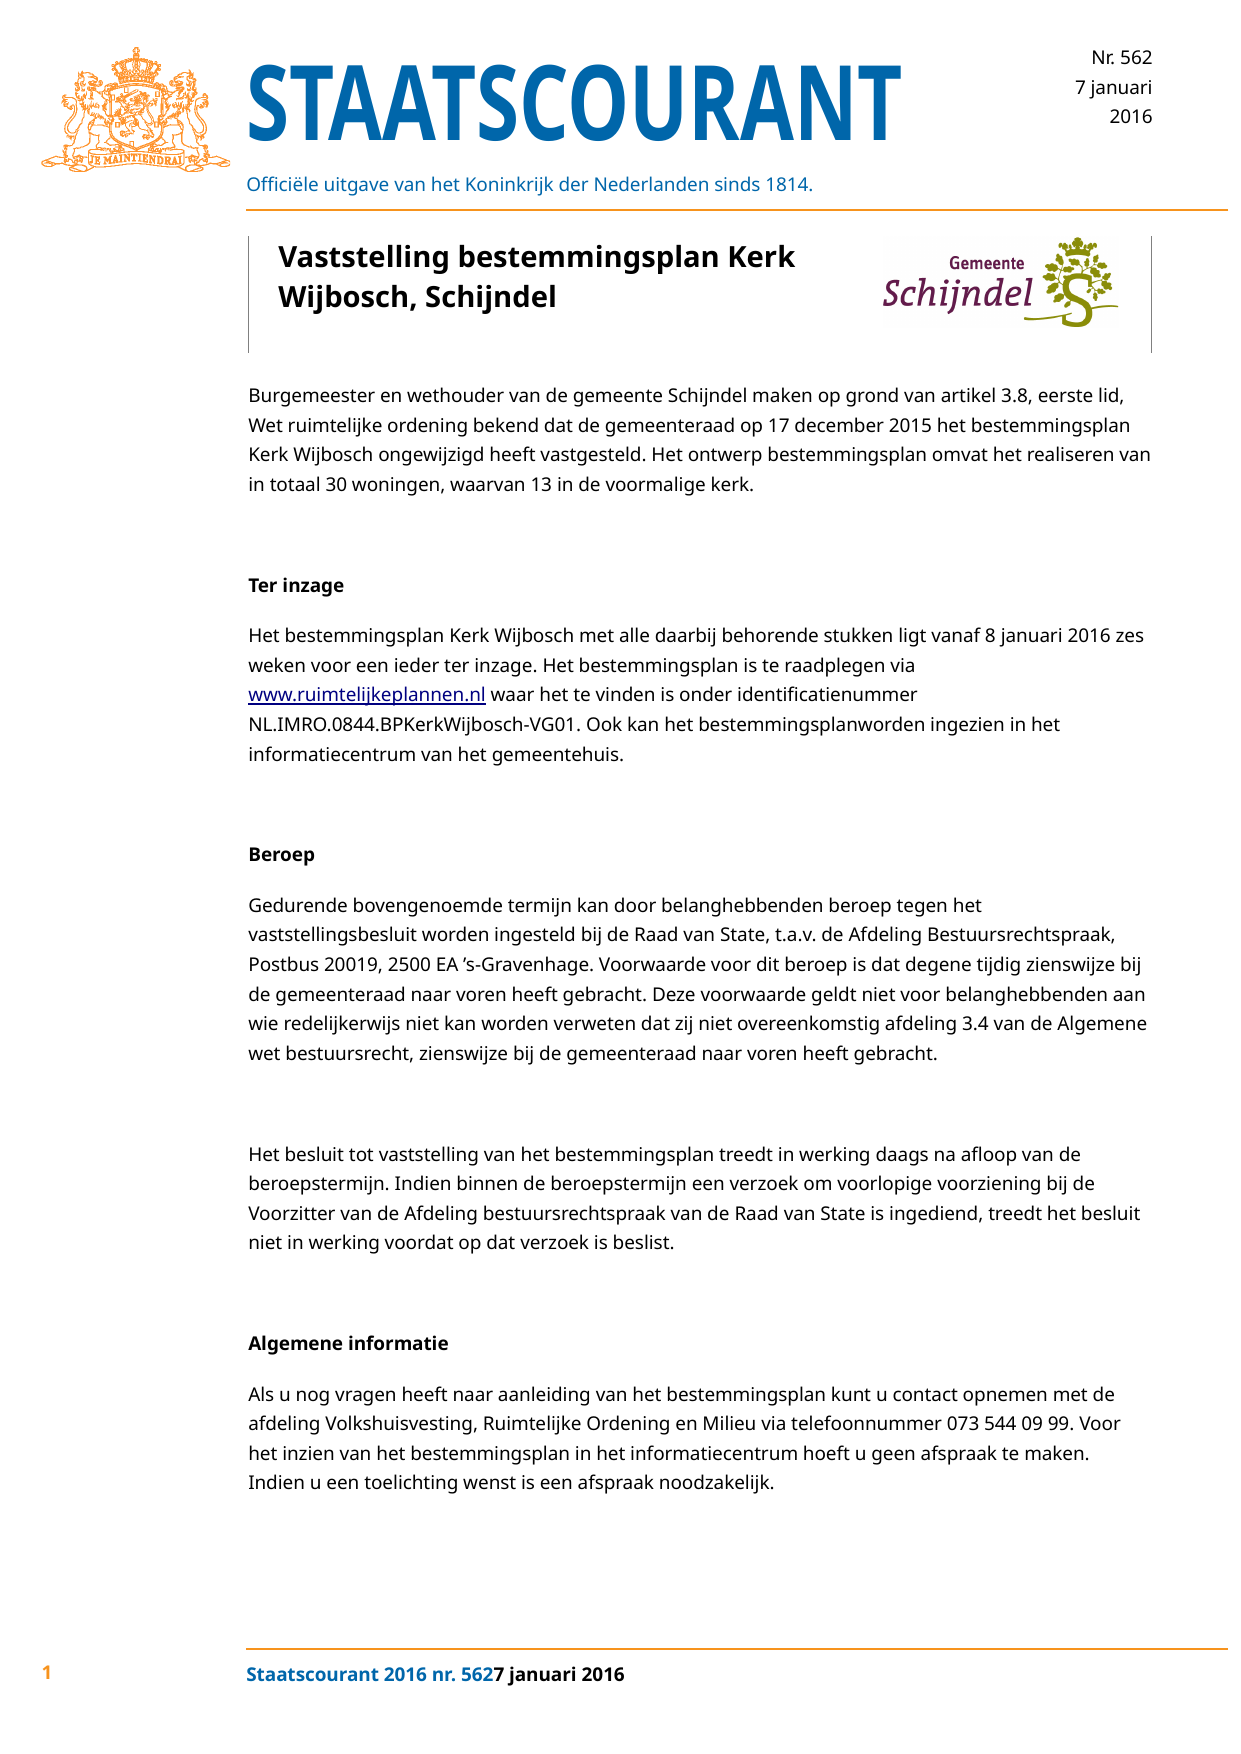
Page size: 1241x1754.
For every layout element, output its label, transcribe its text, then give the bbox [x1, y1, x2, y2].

text Het bestemmingsplan Kerk Wijbosch met alle daarbij behorende stukken ligt vanaf 8 januari 2016 zes weken voor een ieder ter inzage. Het bestemmingsplan is te raadplegen via www.ruimtelijkeplannen.nl waar het te vinden is onder identificatienummer NL.IMRO.0844.BPKerkWijbosch-VG01. Ook kan het bestemmingsplanworden ingezien in het informatiecentrum van het gemeentehuis. [248, 622, 1152, 766]
text Gedurende bovengenoemde termijn kan door belanghebbenden beroep tegen het vaststellingsbesluit worden ingesteld bij de Raad van State, t.a.v. de Afdeling Bestuursrechtspraak, Postbus 20019, 2500 EA ’s-Gravenhage. Voorwaarde voor dit beroep is dat degene tijdig zienswijze bij de gemeenteraad naar voren heeft gebracht. Deze voorwaarde geldt niet voor belanghebbenden aan wie redelijkerwijs niet kan worden verweten dat zij niet overeenkomstig afdeling 3.4 van de Algemene wet bestuursrecht, zienswijze bij de gemeenteraad naar voren heeft gebracht. [248, 892, 1152, 1066]
text Ter inzage [248, 572, 1152, 598]
text Het besluit tot vaststelling van het bestemmingsplan treedt in werking daags na afloop van de beroepstermijn. Indien binnen de beroepstermijn een verzoek om voorlopige voorziening bij de Voorzitter van de Afdeling bestuursrechtspraak van de Raad van State is ingediend, treedt het besluit niet in werking voordat op dat verzoek is beslist. [248, 1141, 1152, 1255]
text Beroep [248, 842, 1152, 867]
text Als u nog vragen heeft naar aanleiding van het bestemmingsplan kunt u contact opnemen met de afdeling Volkshuisvesting, Ruimtelijke Ordening en Milieu via telefoonnummer 073 544 09 99. Voor het inzien van het bestemmingsplan in het informatiecentrum hoeft u geen afspraak te maken. Indien u een toelichting wenst is een afspraak noodzakelijk. [248, 1381, 1152, 1495]
text Burgemeester en wethouder van de gemeente Schijndel maken op grond van artikel 3.8, eerste lid, Wet ruimtelijke ordening bekend dat de gemeenteraad op 17 december 2015 het bestemmingsplan Kerk Wijbosch ongewijzigd heeft vastgesteld. Het ontwerp bestemmingsplan omvat het realiseren van in totaal 30 woningen, waarvan 13 in de voormalige kerk. [248, 382, 1152, 497]
picture [41, 47, 231, 172]
picture [882, 236, 1119, 328]
text Algemene informatie [248, 1330, 1152, 1356]
table_header Vaststelling bestemmingsplan Kerk Wijbosch, Schijndel [249, 236, 850, 353]
table_header [850, 236, 1151, 353]
